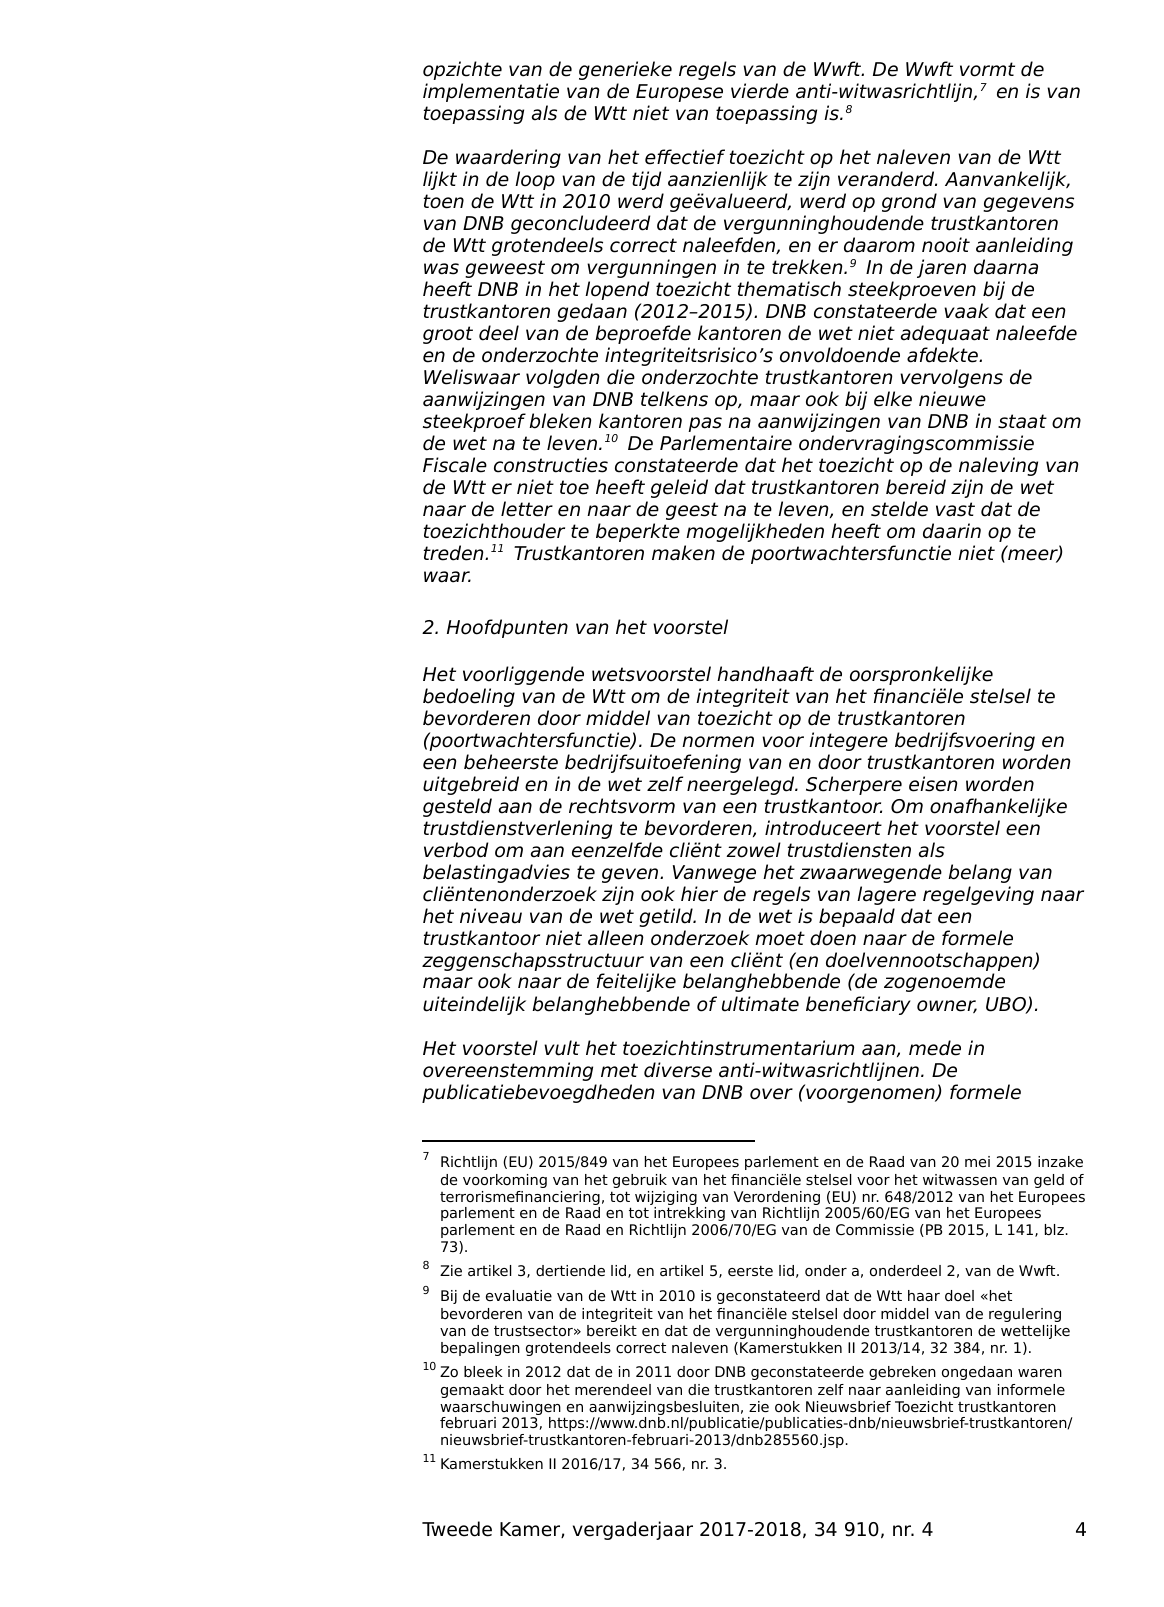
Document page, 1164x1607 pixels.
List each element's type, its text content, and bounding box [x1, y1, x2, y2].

text Zo bleek in 2012 dat de in 2011 door DNB geconstateerde gebreken ongedaan waren gemaakt door het merendeel van die trustkantoren zelf naar aanleiding van informele waarschuwingen en aanwijzingsbesluiten, zie ook Nieuwsbrief Toezicht trustkantoren februari 2013, https://www.dnb.nl/publicatie/publicaties-dnb/nieuwsbrief-trustkantoren/nieuwsbrief-trustkantoren-februari-2013/dnb285560.jsp. [422, 1360, 1087, 1449]
text Kamerstukken II 2016/17, 34 566, nr. 3. [422, 1452, 1087, 1474]
text Het voorstel vult het toezichtinstrumentarium aan, mede in overeenstemming met diverse anti-witwasrichtlijnen. De publicatiebevoegdheden van DNB over (voorgenomen) formele [422, 1038, 1087, 1103]
text Bij de evaluatie van de Wtt in 2010 is geconstateerd dat de Wtt haar doel «het bevorderen van de integriteit van het financiële stelsel door middel van de regulering van de trustsector» bereikt en dat de vergunninghoudende trustkantoren de wettelijke bepalingen grotendeels correct naleven (Kamerstukken II 2013/14, 32 384, nr. 1). [422, 1284, 1087, 1357]
text opzichte van de generieke regels van de Wwft. De Wwft vormt de implementatie van de Europese vierde anti-witwasrichtlijn, en is van toepassing als de Wtt niet van toepassing is. [422, 59, 1087, 125]
text Zie artikel 3, dertiende lid, en artikel 5, eerste lid, onder a, onderdeel 2, van de Wwft. [422, 1259, 1087, 1281]
text De waardering van het effectief toezicht op het naleven van de Wtt lijkt in de loop van de tijd aanzienlijk te zijn veranderd. Aanvankelijk, toen de Wtt in 2010 werd geëvalueerd, werd op grond van gegevens van DNB geconcludeerd dat de vergunninghoudende trustkantoren de Wtt grotendeels correct naleefden, en er daarom nooit aanleiding was geweest om vergunningen in te trekken. In de jaren daarna heeft DNB in het lopend toezicht thematisch steekproeven bij de trustkantoren gedaan (2012–2015). DNB constateerde vaak dat een groot deel van de beproefde kantoren de wet niet adequaat naleefde en de onderzochte integriteitsrisico’s onvoldoende afdekte. Weliswaar volgden die onderzochte trustkantoren vervolgens de aanwijzingen van DNB telkens op, maar ook bij elke nieuwe steekproef bleken kantoren pas na aanwijzingen van DNB in staat om de wet na te leven. De Parlementaire ondervragingscommissie Fiscale constructies constateerde dat het toezicht op de naleving van de Wtt er niet toe heeft geleid dat trustkantoren bereid zijn de wet naar de letter en naar de geest na te leven, en stelde vast dat de toezichthouder te beperkte mogelijkheden heeft om daarin op te treden. Trustkantoren maken de poortwachtersfunctie niet (meer) waar. [422, 147, 1087, 587]
subtitle 2. Hoofdpunten van het voorstel [422, 617, 1087, 639]
text Het voorliggende wetsvoorstel handhaaft de oorspronkelijke bedoeling van de Wtt om de integriteit van het financiële stelsel te bevorderen door middel van toezicht op de trustkantoren (poortwachtersfunctie). De normen voor integere bedrijfsvoering en een beheerste bedrijfsuitoefening van en door trustkantoren worden uitgebreid en in de wet zelf neergelegd. Scherpere eisen worden gesteld aan de rechtsvorm van een trustkantoor. Om onafhankelijke trustdienstverlening te bevorderen, introduceert het voorstel een verbod om aan eenzelfde cliënt zowel trustdiensten als belastingadvies te geven. Vanwege het zwaarwegende belang van cliëntenonderzoek zijn ook hier de regels van lagere regelgeving naar het niveau van de wet getild. In de wet is bepaald dat een trustkantoor niet alleen onderzoek moet doen naar de formele zeggenschapsstructuur van een cliënt (en doelvennootschappen) maar ook naar de feitelijke belanghebbende (de zogenoemde uiteindelijk belanghebbende of ultimate beneficiary owner, UBO). [422, 664, 1087, 1015]
text Richtlijn (EU) 2015/849 van het Europees parlement en de Raad van 20 mei 2015 inzake de voorkoming van het gebruik van het financiële stelsel voor het witwassen van geld of terrorismefinanciering, tot wijziging van Verordening (EU) nr. 648/2012 van het Europees parlement en de Raad en tot intrekking van Richtlijn 2005/60/EG van het Europees parlement en de Raad en Richtlijn 2006/70/EG van de Commissie (PB 2015, L 141, blz. 73). [422, 1150, 1087, 1256]
